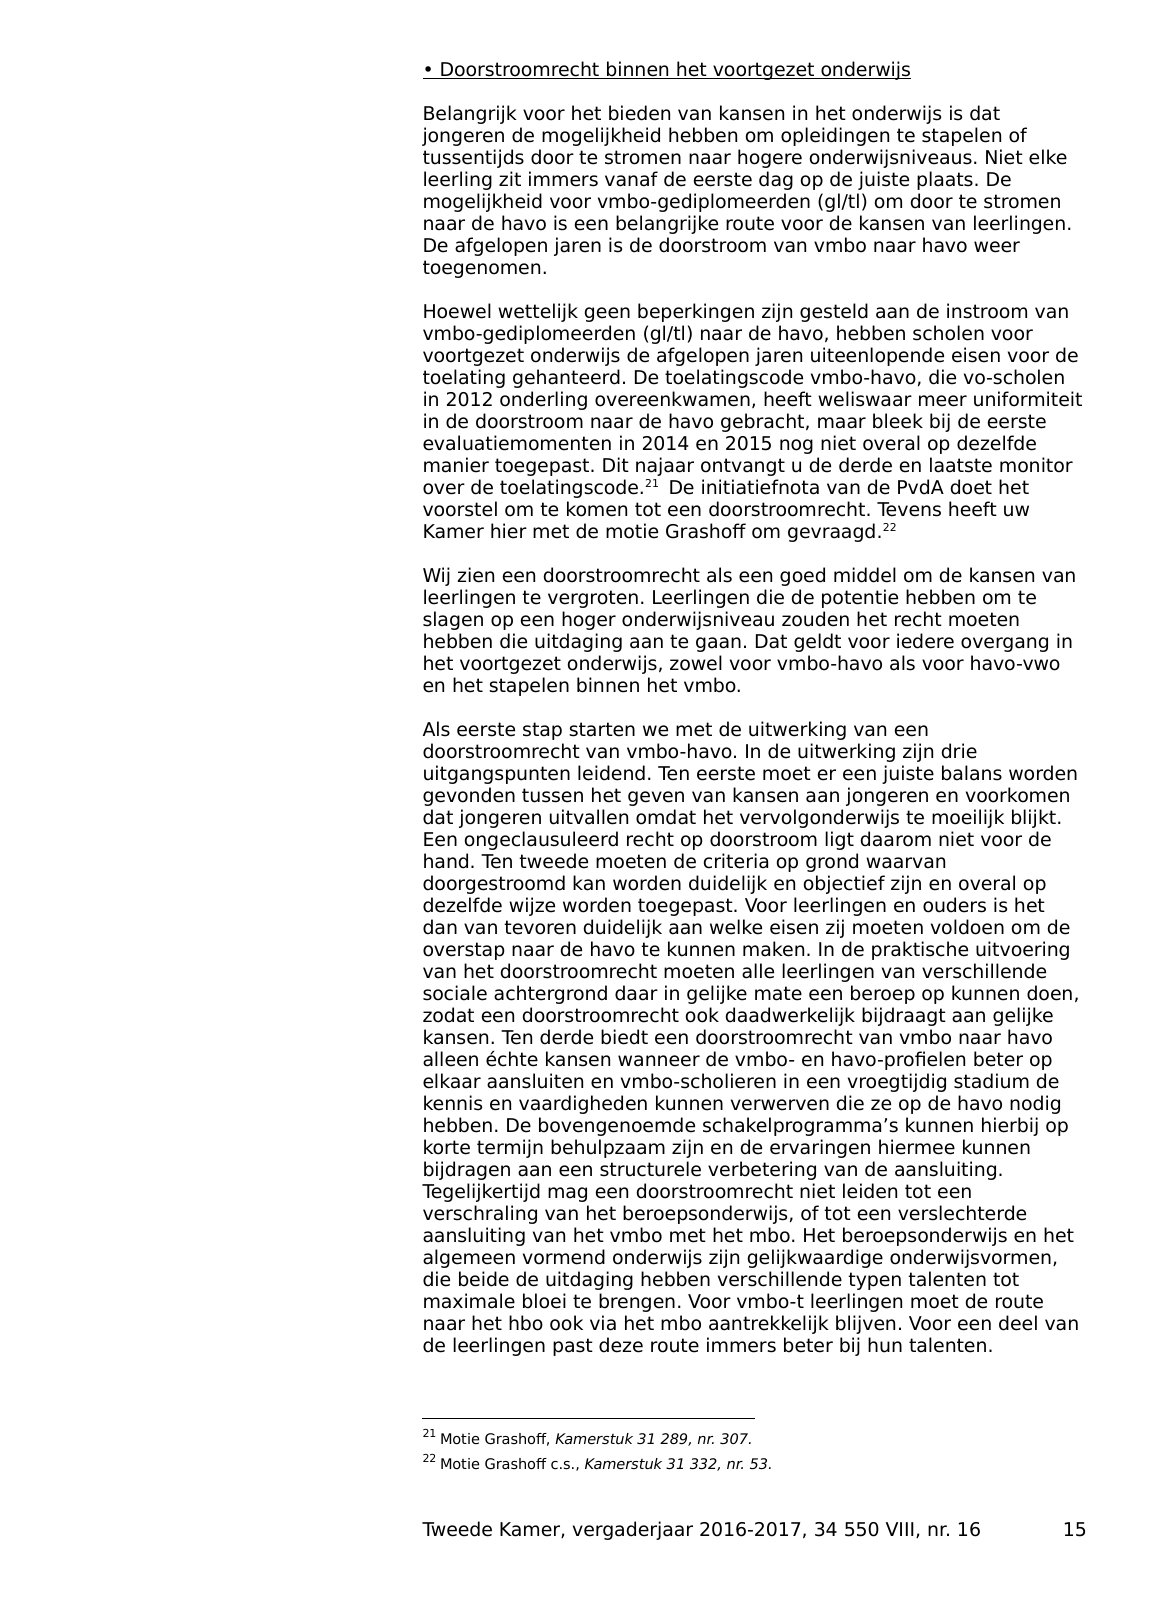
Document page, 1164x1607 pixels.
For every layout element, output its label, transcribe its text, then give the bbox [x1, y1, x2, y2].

text Wij zien een doorstroomrecht als een goed middel om de kansen van leerlingen te vergroten. Leerlingen die de potentie hebben om te slagen op een hoger onderwijsniveau zouden het recht moeten hebben die uitdaging aan te gaan. Dat geldt voor iedere overgang in het voortgezet onderwijs, zowel voor vmbo-havo als voor havo-vwo en het stapelen binnen het vmbo. [422, 565, 1087, 697]
text Belangrijk voor het bieden van kansen in het onderwijs is dat jongeren de mogelijkheid hebben om opleidingen te stapelen of tussentijds door te stromen naar hogere onderwijsniveaus. Niet elke leerling zit immers vanaf de eerste dag op de juiste plaats. De mogelijkheid voor vmbo-gediplomeerden (gl/tl) om door te stromen naar de havo is een belangrijke route voor de kansen van leerlingen. De afgelopen jaren is de doorstroom van vmbo naar havo weer toegenomen. [422, 103, 1087, 279]
text Motie Grashoff, Kamerstuk 31 289, nr. 307. [422, 1427, 1087, 1449]
text Motie Grashoff c.s., Kamerstuk 31 332, nr. 53. [422, 1452, 1087, 1474]
text Hoewel wettelijk geen beperkingen zijn gesteld aan de instroom van vmbo-gediplomeerden (gl/tl) naar de havo, hebben scholen voor voortgezet onderwijs de afgelopen jaren uiteenlopende eisen voor de toelating gehanteerd. De toelatingscode vmbo-havo, die vo-scholen in 2012 onderling overeenkwamen, heeft weliswaar meer uniformiteit in de doorstroom naar de havo gebracht, maar bleek bij de eerste evaluatiemomenten in 2014 en 2015 nog niet overal op dezelfde manier toegepast. Dit najaar ontvangt u de derde en laatste monitor over de toelatingscode. De initiatiefnota van de PvdA doet het voorstel om te komen tot een doorstroomrecht. Tevens heeft uw Kamer hier met de motie Grashoff om gevraagd. [422, 301, 1087, 543]
subtitle • Doorstroomrecht binnen het voortgezet onderwijs [422, 59, 1087, 81]
text Als eerste stap starten we met de uitwerking van een doorstroomrecht van vmbo-havo. In de uitwerking zijn drie uitgangspunten leidend. Ten eerste moet er een juiste balans worden gevonden tussen het geven van kansen aan jongeren en voorkomen dat jongeren uitvallen omdat het vervolgonderwijs te moeilijk blijkt. Een ongeclausuleerd recht op doorstroom ligt daarom niet voor de hand. Ten tweede moeten de criteria op grond waarvan doorgestroomd kan worden duidelijk en objectief zijn en overal op dezelfde wijze worden toegepast. Voor leerlingen en ouders is het dan van tevoren duidelijk aan welke eisen zij moeten voldoen om de overstap naar de havo te kunnen maken. In de praktische uitvoering van het doorstroomrecht moeten alle leerlingen van verschillende sociale achtergrond daar in gelijke mate een beroep op kunnen doen, zodat een doorstroomrecht ook daadwerkelijk bijdraagt aan gelijke kansen. Ten derde biedt een doorstroomrecht van vmbo naar havo alleen échte kansen wanneer de vmbo- en havo-profielen beter op elkaar aansluiten en vmbo-scholieren in een vroegtijdig stadium de kennis en vaardigheden kunnen verwerven die ze op de havo nodig hebben. De bovengenoemde schakelprogramma’s kunnen hierbij op korte termijn behulpzaam zijn en de ervaringen hiermee kunnen bijdragen aan een structurele verbetering van de aansluiting. Tegelijkertijd mag een doorstroomrecht niet leiden tot een verschraling van het beroepsonderwijs, of tot een verslechterde aansluiting van het vmbo met het mbo. Het beroepsonderwijs en het algemeen vormend onderwijs zijn gelijkwaardige onderwijsvormen, die beide de uitdaging hebben verschillende typen talenten tot maximale bloei te brengen. Voor vmbo-t leerlingen moet de route naar het hbo ook via het mbo aantrekkelijk blijven. Voor een deel van de leerlingen past deze route immers beter bij hun talenten. [422, 719, 1087, 1357]
